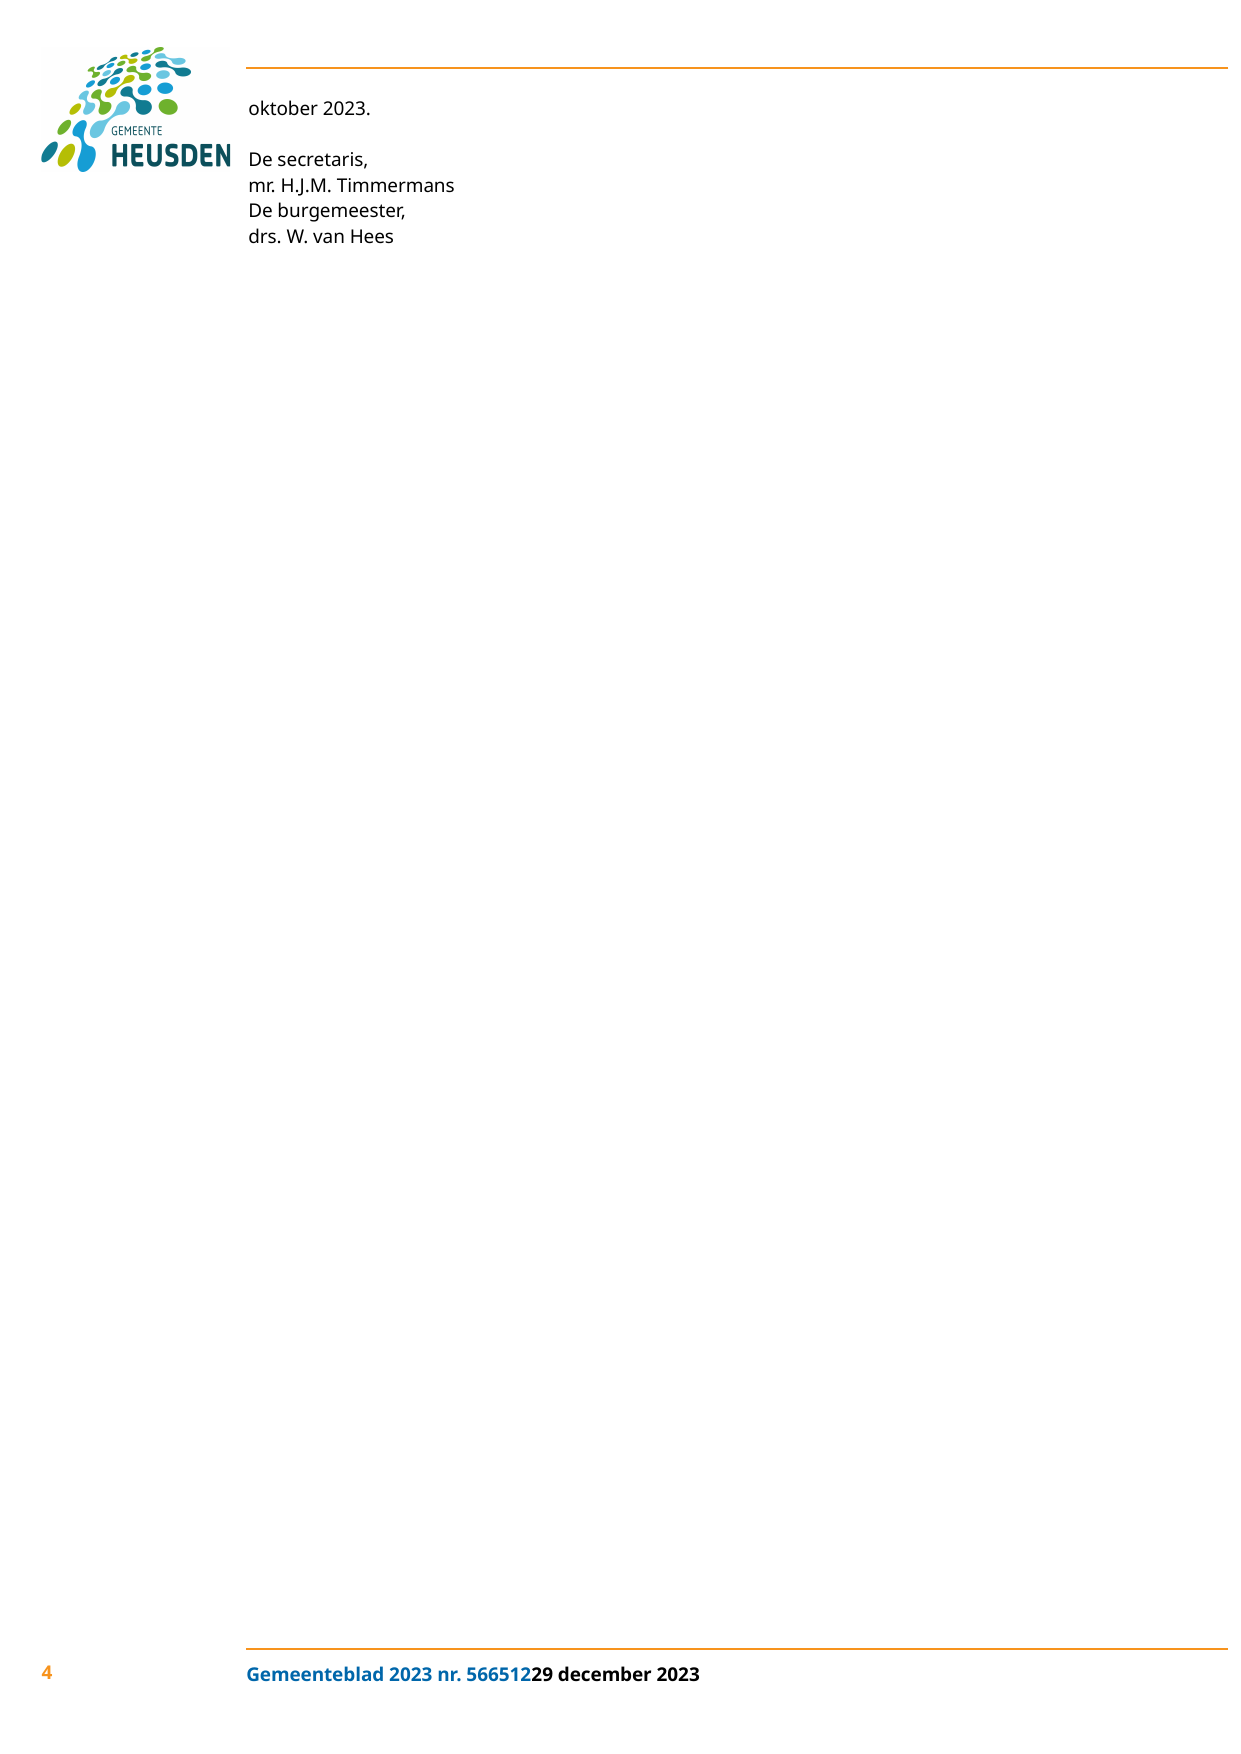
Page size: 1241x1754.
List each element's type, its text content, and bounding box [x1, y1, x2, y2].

text oktober 2023. [248, 95, 1152, 121]
text drs. W. van Hees [248, 223, 1152, 249]
text De secretaris, [248, 146, 1152, 172]
picture [41, 47, 231, 172]
text De burgemeester, [248, 198, 1152, 223]
text mr. H.J.M. Timmermans [248, 172, 1152, 198]
